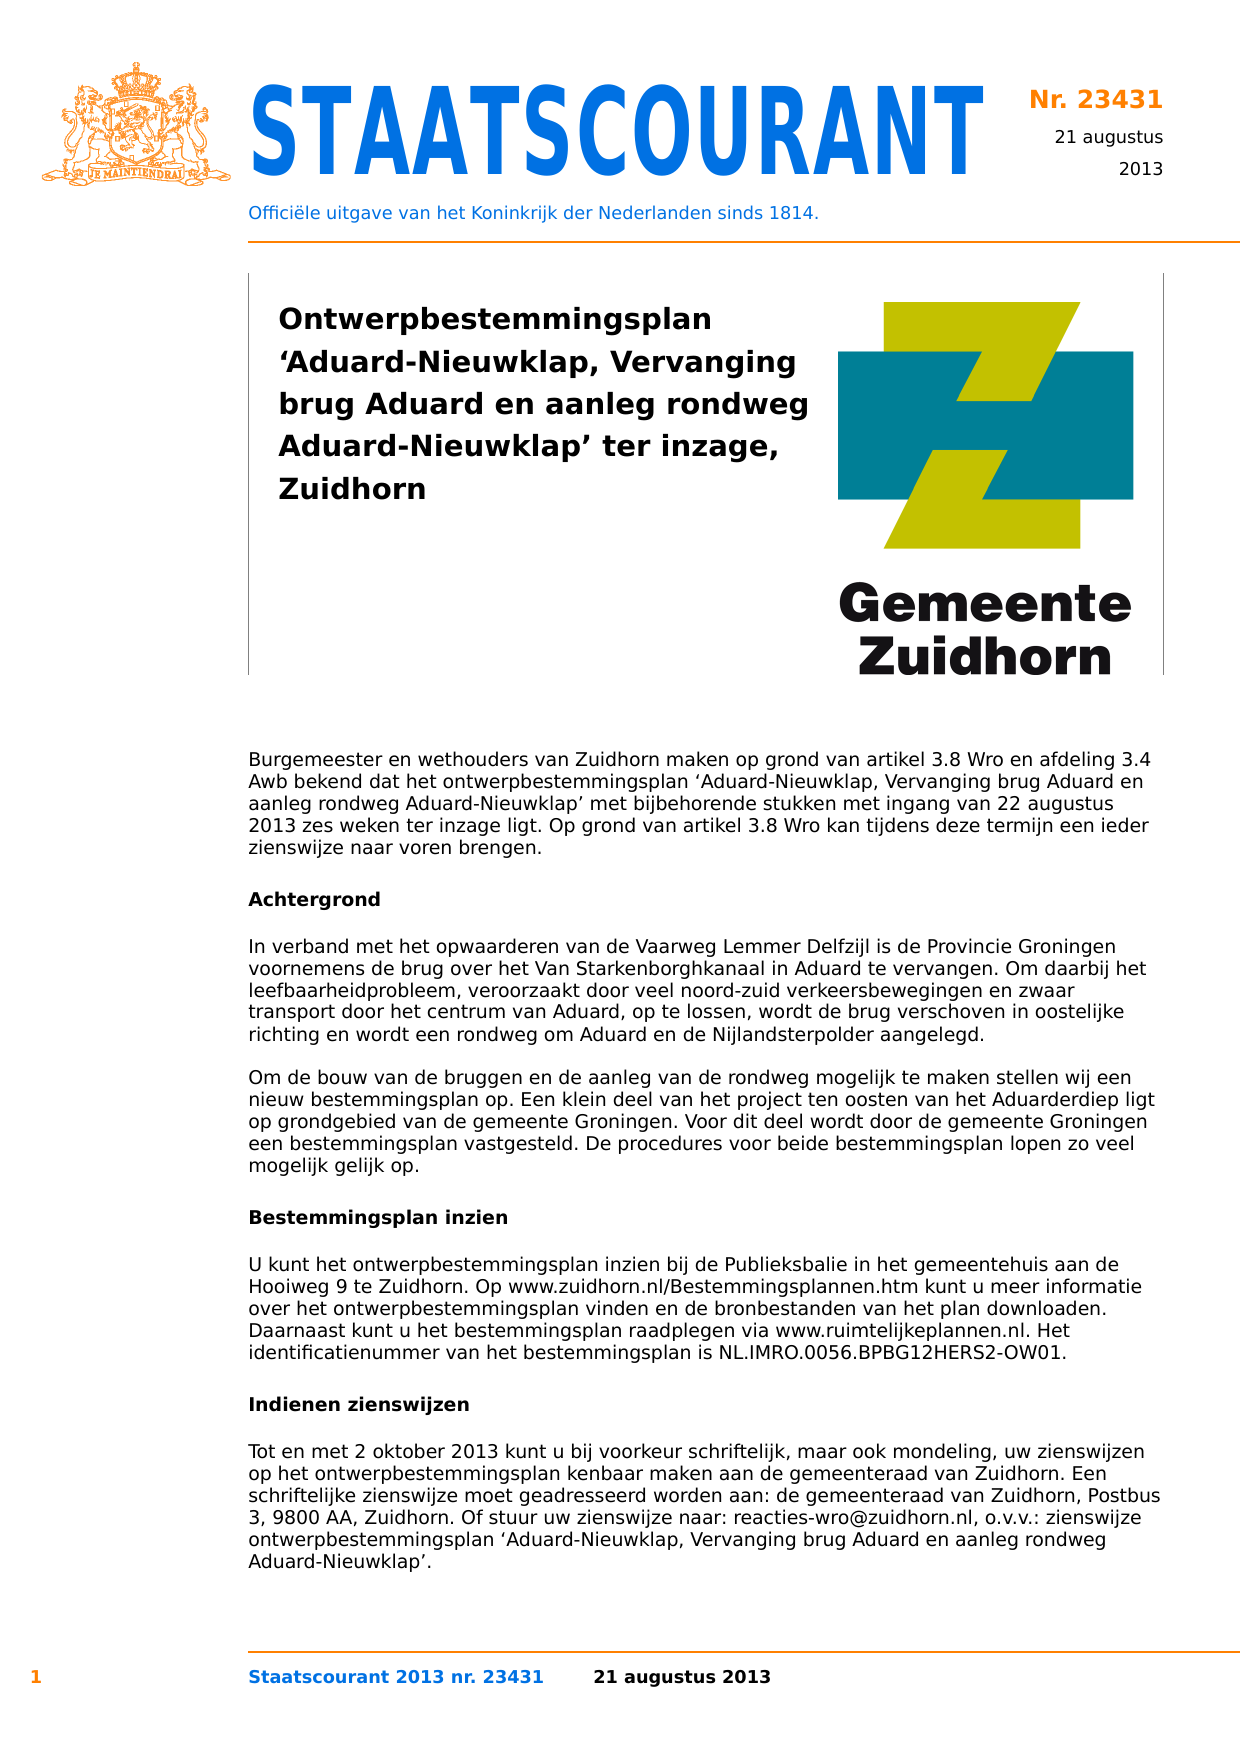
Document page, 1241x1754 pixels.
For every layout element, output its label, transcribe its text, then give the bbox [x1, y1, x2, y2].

text Tot en met 2 oktober 2013 kunt u bij voorkeur schriftelijk, maar ook mondeling, uw zienswijzen op het ontwerpbestemmingsplan kenbaar maken aan de gemeenteraad van Zuidhorn. Een schriftelijke zienswijze moet geadresseerd worden aan: de gemeenteraad van Zuidhorn, Postbus 3, 9800 AA, Zuidhorn. Of stuur uw zienswijze naar: reacties-wro@zuidhorn.nl, o.v.v.: zienswijze ontwerpbestemmingsplan ‘Aduard-Nieuwklap, Vervanging brug Aduard en aanleg rondweg Aduard-Nieuwklap’. [248, 1441, 1163, 1573]
subtitle Ontwerpbestemmingsplan ‘Aduard-Nieuwklap, Vervanging brug Aduard en aanleg rondweg Aduard-Nieuwklap’ ter inzage, Zuidhorn [249, 273, 1163, 675]
picture [41, 62, 231, 186]
table_header [25, 62, 248, 241]
subtitle Bestemmingsplan inzien [248, 1207, 1163, 1229]
picture [838, 302, 1134, 675]
table_cell 2013 [998, 153, 1240, 203]
subtitle Indienen zienswijzen [248, 1394, 1163, 1416]
text Burgemeester en wethouders van Zuidhorn maken op grond van artikel 3.8 Wro en afdeling 3.4 Awb bekend dat het ontwerpbestemmingsplan ‘Aduard-Nieuwklap, Vervanging brug Aduard en aanleg rondweg Aduard-Nieuwklap’ met bijbehorende stukken met ingang van 22 augustus 2013 zes weken ter inzage ligt. Op grond van artikel 3.8 Wro kan tijdens deze termijn een ieder zienswijze naar voren brengen. [248, 749, 1163, 858]
table_header Nr. 23431 [998, 62, 1240, 121]
table_header STAATSCOURANT [248, 62, 998, 203]
text In verband met het opwaarderen van de Vaarweg Lemmer Delfzijl is de Provincie Groningen voornemens de brug over het Van Starkenborghkanaal in Aduard te vervangen. Om daarbij het leefbaarheidprobleem, veroorzaakt door veel noord-zuid verkeersbewegingen en zwaar transport door het centrum van Aduard, op te lossen, wordt de brug verschoven in oostelijke richting en wordt een rondweg om Aduard en de Nijlandsterpolder aangelegd. [248, 936, 1163, 1045]
table_cell 21 augustus [998, 121, 1240, 153]
table_cell Officiële uitgave van het Koninkrijk der Nederlanden sinds 1814. [248, 203, 1240, 241]
subtitle Achtergrond [248, 888, 1163, 911]
text Om de bouw van de bruggen en de aanleg van de rondweg mogelijk te maken stellen wij een nieuw bestemmingsplan op. Een klein deel van het project ten oosten van het Aduarderdiep ligt op grondgebied van de gemeente Groningen. Voor dit deel wordt door de gemeente Groningen een bestemmingsplan vastgesteld. De procedures voor beide bestemmingsplan lopen zo veel mogelijk gelijk op. [248, 1067, 1163, 1177]
text U kunt het ontwerpbestemmingsplan inzien bij de Publieksbalie in het gemeentehuis aan de Hooiweg 9 te Zuidhorn. Op www.zuidhorn.nl/Bestemmingsplannen.htm kunt u meer informatie over het ontwerpbestemmingsplan vinden en de bronbestanden van het plan downloaden. Daarnaast kunt u het bestemmingsplan raadplegen via www.ruimtelijkeplannen.nl. Het identificatienummer van het bestemmingsplan is NL.IMRO.0056.BPBG12HERS2-OW01. [248, 1254, 1163, 1364]
